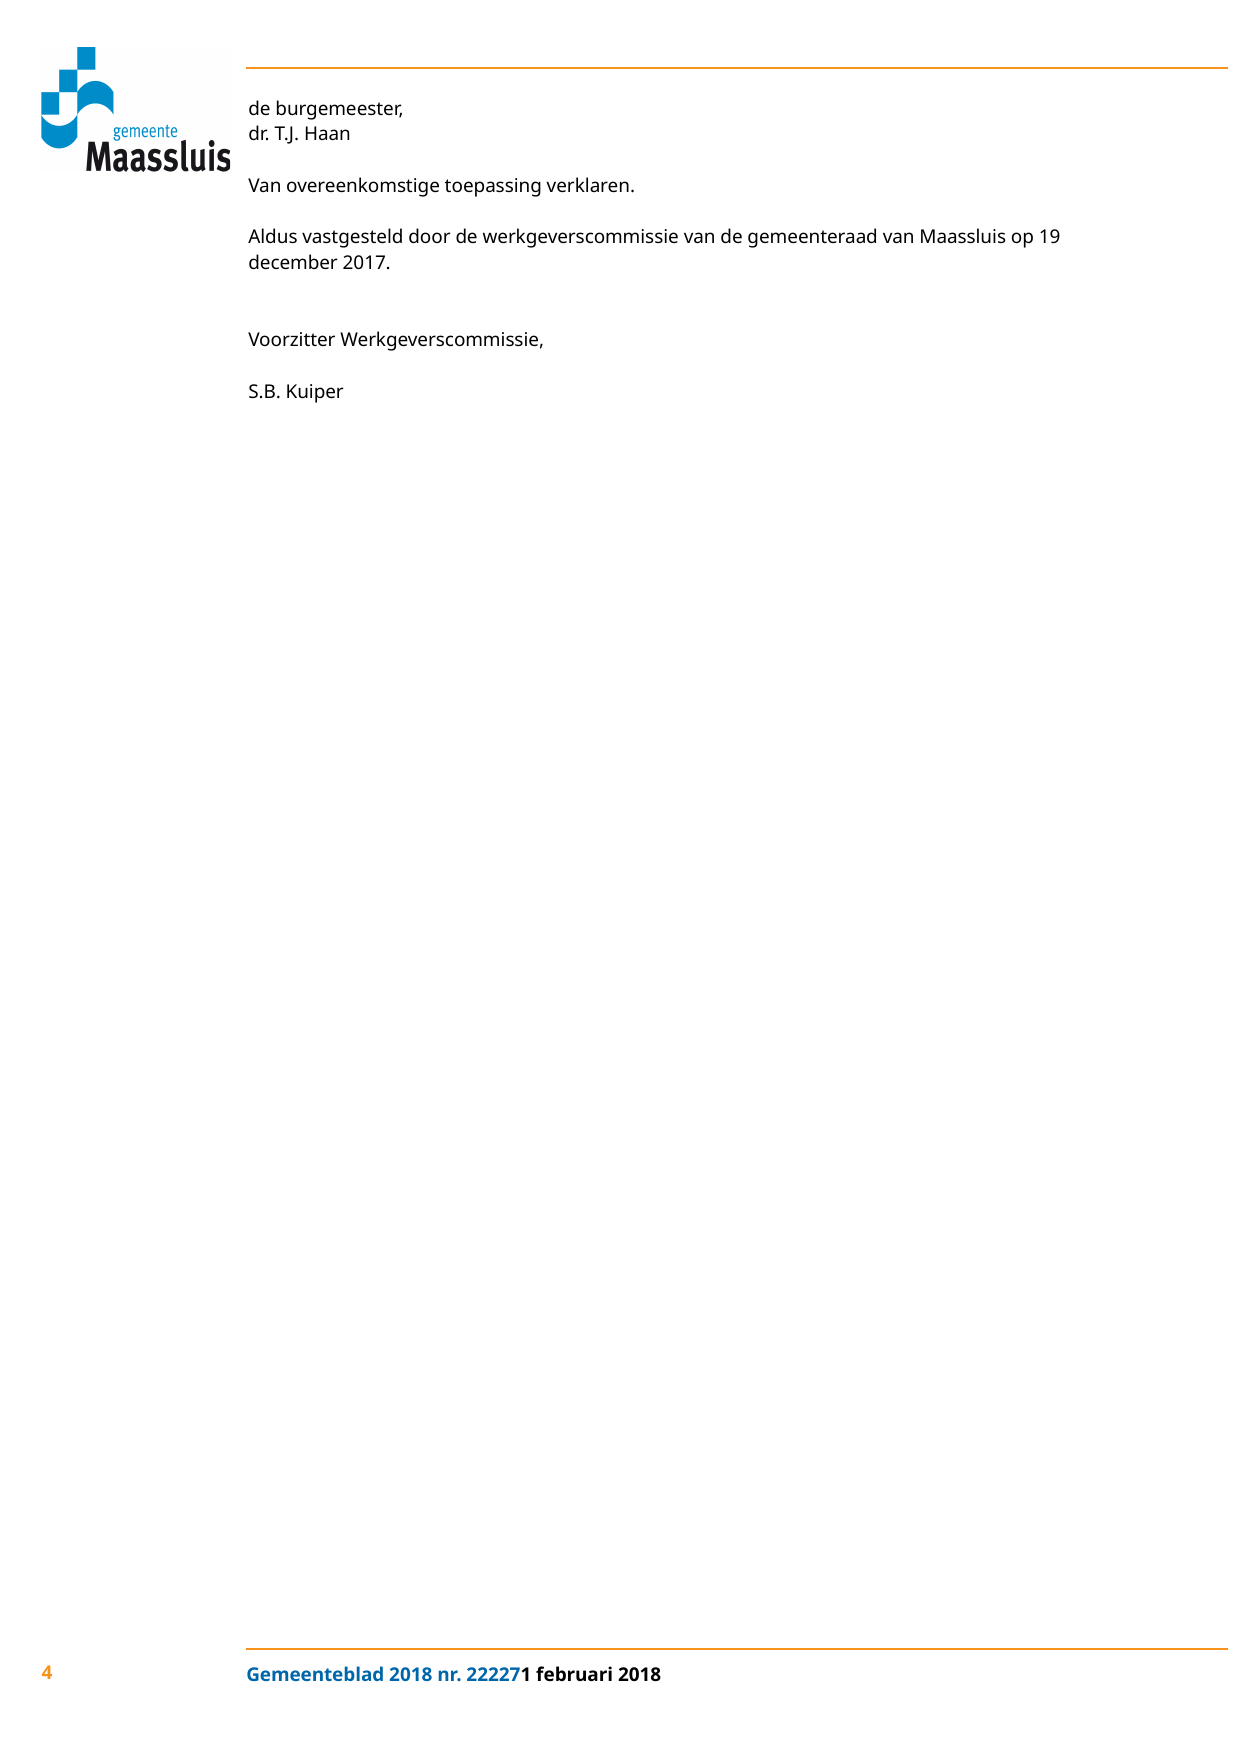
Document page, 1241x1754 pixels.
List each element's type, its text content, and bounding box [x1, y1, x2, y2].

text Van overeenkomstige toepassing verklaren. [248, 172, 1152, 198]
text dr. T.J. Haan [248, 121, 1152, 146]
text de burgemeester, [248, 95, 1152, 121]
text Voorzitter Werkgeverscommissie, [248, 326, 1152, 352]
picture [41, 47, 231, 172]
text S.B. Kuiper [248, 378, 1152, 403]
picture [41, 47, 77, 92]
text Aldus vastgesteld door de werkgeverscommissie van de gemeenteraad van Maassluis op 19 december 2017. [248, 223, 1152, 275]
